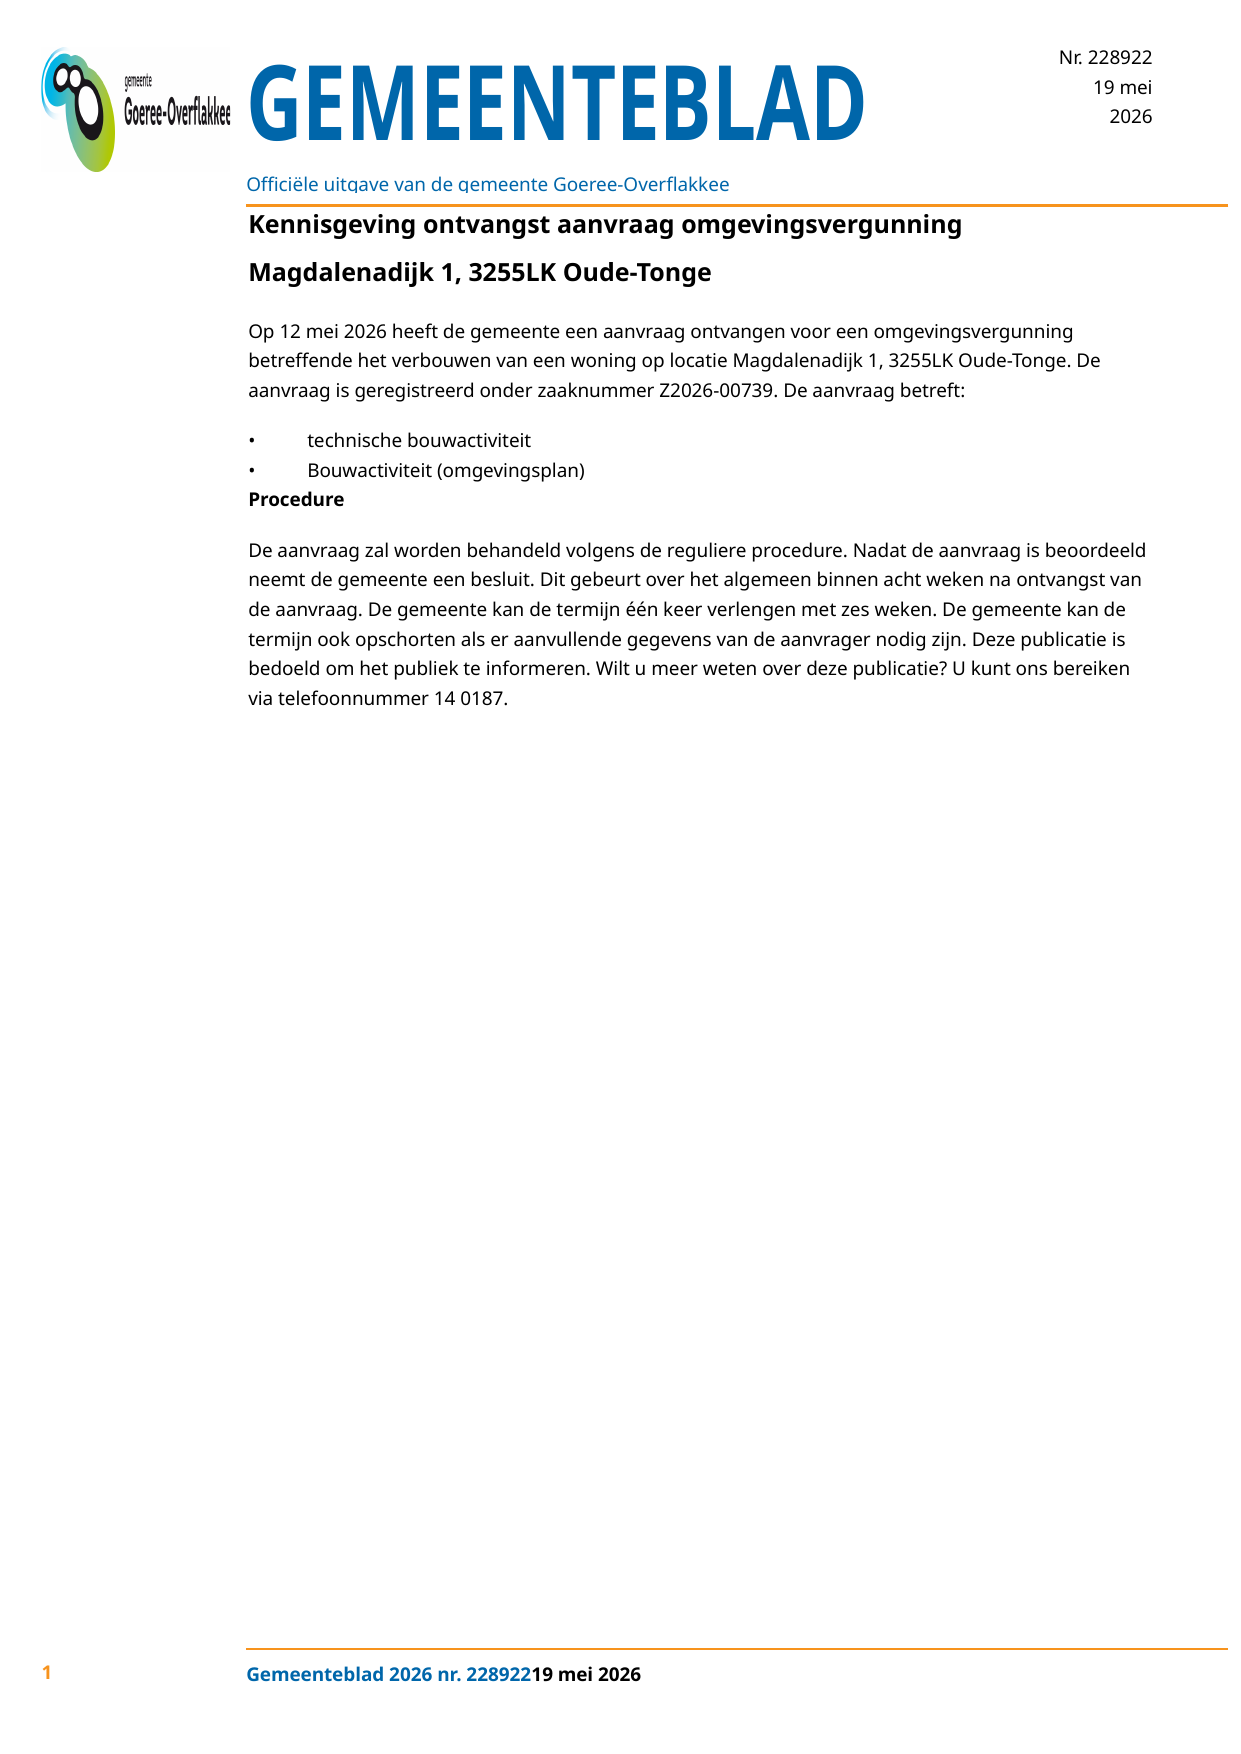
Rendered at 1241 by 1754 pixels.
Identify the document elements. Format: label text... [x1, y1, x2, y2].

list Bouwactiviteit (omgevingsplan) [248, 457, 1152, 483]
text Op 12 mei 2026 heeft de gemeente een aanvraag ontvangen voor een omgevingsvergunning betreffende het verbouwen van een woning op locatie Magdalenadijk 1, 3255LK Oude-Tonge. De aanvraag is geregistreerd onder zaaknummer Z2026-00739. De aanvraag betreft: [248, 318, 1152, 403]
text Procedure [248, 487, 1152, 512]
text De aanvraag zal worden behandeld volgens de reguliere procedure. Nadat de aanvraag is beoordeeld neemt de gemeente een besluit. Dit gebeurt over het algemeen binnen acht weken na ontvangst van de aanvraag. De gemeente kan de termijn één keer verlengen met zes weken. De gemeente kan de termijn ook opschorten als er aanvullende gegevens van de aanvrager nodig zijn. Deze publicatie is bedoeld om het publiek te informeren. Wilt u meer weten over deze publicatie? U kunt ons bereiken via telefoonnummer 14 0187. [248, 537, 1152, 711]
text Kennisgeving ontvangst aanvraag omgevingsvergunning Magdalenadijk 1, 3255LK Oude-Tonge [248, 207, 1152, 288]
list technische bouwactiviteit [248, 427, 1152, 453]
picture [41, 47, 231, 172]
